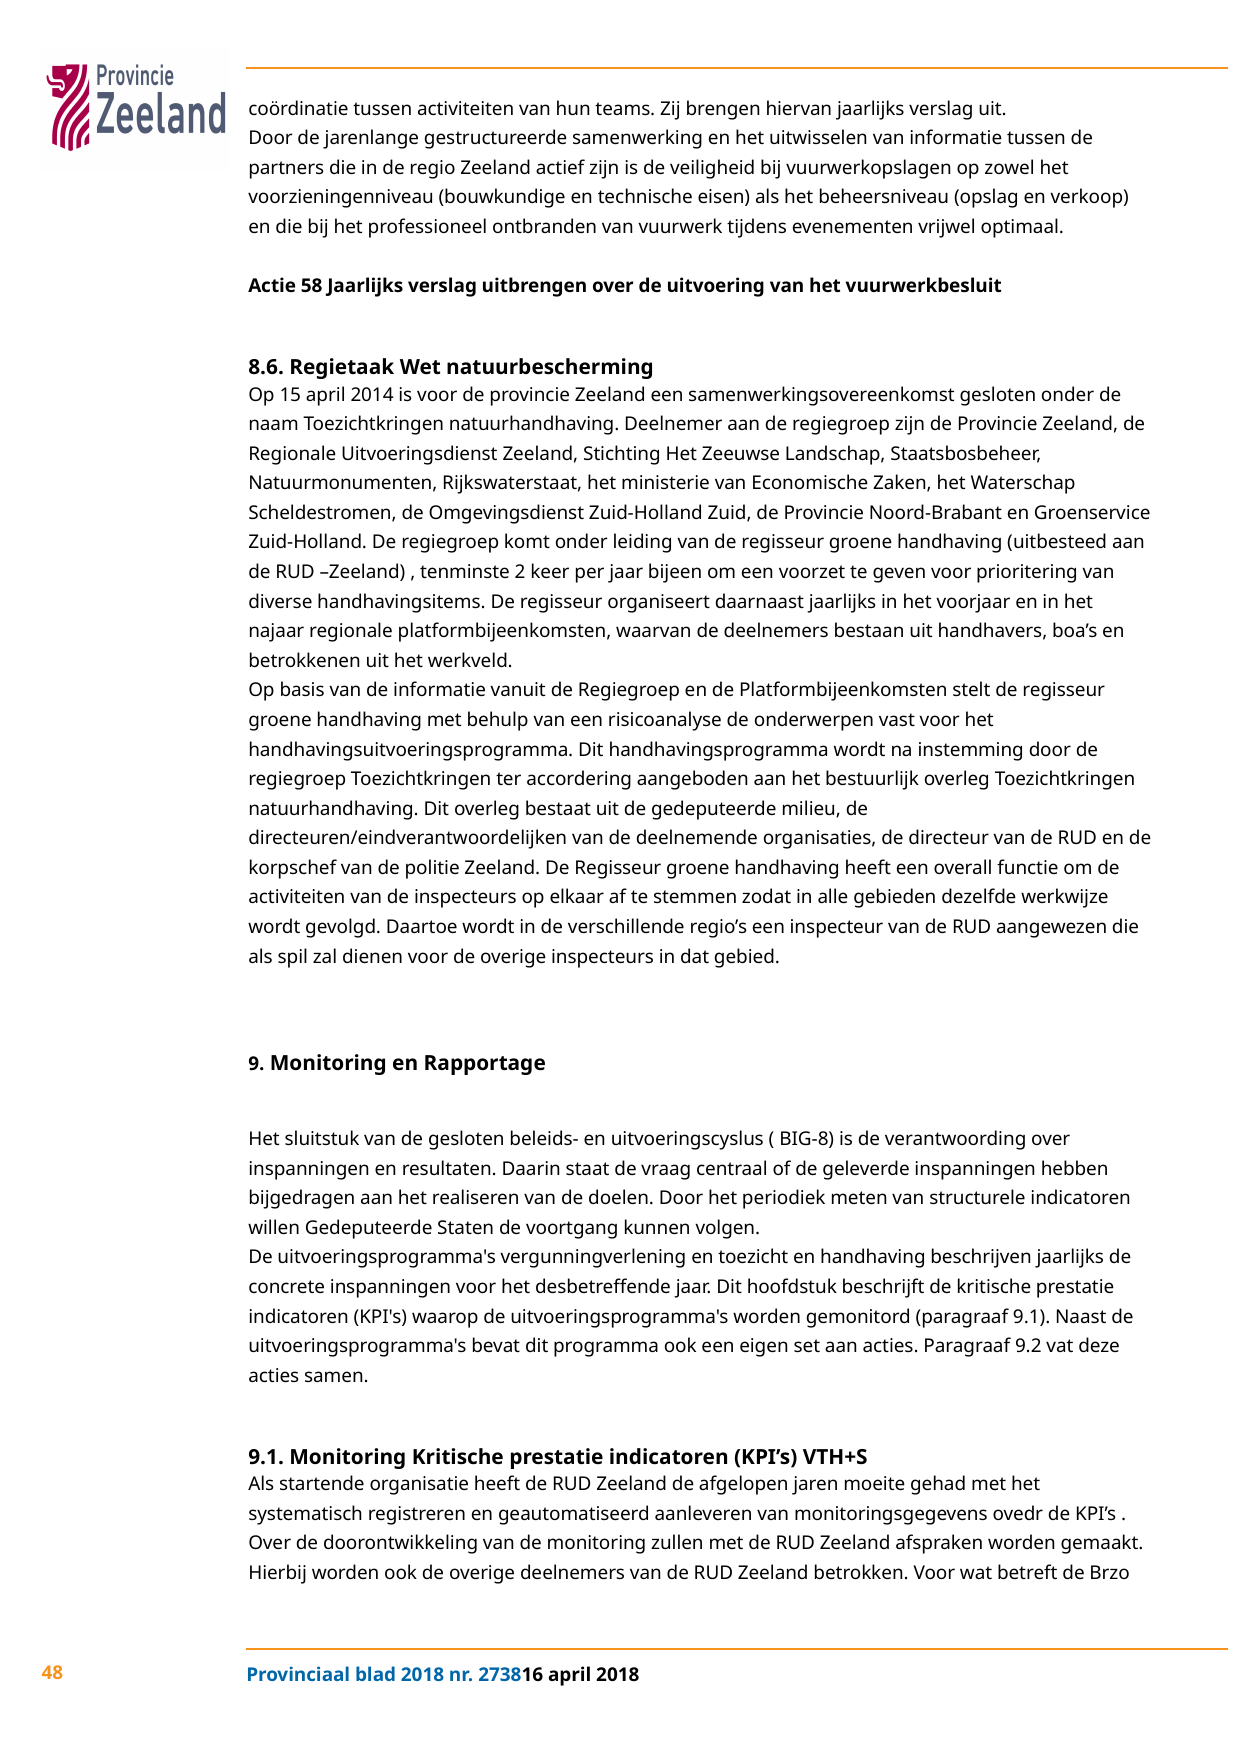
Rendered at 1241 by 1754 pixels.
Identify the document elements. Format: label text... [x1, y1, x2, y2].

text coördinatie tussen activiteiten van hun teams. Zij brengen hiervan jaarlijks verslag uit. [248, 95, 1152, 121]
picture [41, 47, 231, 172]
text De uitvoeringsprogramma's vergunningverlening en toezicht en handhaving beschrijven jaarlijks de concrete inspanningen voor het desbetreffende jaar. Dit hoofdstuk beschrijft de kritische prestatie indicatoren (KPI's) waarop de uitvoeringsprogramma's worden gemonitord (paragraaf 9.1). Naast de uitvoeringsprogramma's bevat dit programma ook een eigen set aan acties. Paragraaf 9.2 vat deze acties samen. [248, 1244, 1152, 1388]
text Het sluitstuk van de gesloten beleids- en uitvoeringscyslus ( BIG-8) is de verantwoording over inspanningen en resultaten. Daarin staat de vraag centraal of de geleverde inspanningen hebben bijgedragen aan het realiseren van de doelen. Door het periodiek meten van structurele indicatoren willen Gedeputeerde Staten de voortgang kunnen volgen. [248, 1125, 1152, 1240]
text Door de jarenlange gestructureerde samenwerking en het uitwisselen van informatie tussen de partners die in de regio Zeeland actief zijn is de veiligheid bij vuurwerkopslagen op zowel het voorzieningenniveau (bouwkundige en technische eisen) als het beheersniveau (opslag en verkoop) en die bij het professioneel ontbranden van vuurwerk tijdens evenementen vrijwel optimaal. [248, 124, 1152, 239]
text Als startende organisatie heeft de RUD Zeeland de afgelopen jaren moeite gehad met het systematisch registreren en geautomatiseerd aanleveren van monitoringsgegevens ovedr de KPI’s . Over de doorontwikkeling van de monitoring zullen met de RUD Zeeland afspraken worden gemaakt. Hierbij worden ook de overige deelnemers van de RUD Zeeland betrokken. Voor wat betreft de Brzo [248, 1470, 1152, 1585]
text Op 15 april 2014 is voor de provincie Zeeland een samenwerkingsovereenkomst gesloten onder de naam Toezichtkringen natuurhandhaving. Deelnemer aan de regiegroep zijn de Provincie Zeeland, de Regionale Uitvoeringsdienst Zeeland, Stichting Het Zeeuwse Landschap, Staatsbosbeheer, Natuurmonumenten, Rijkswaterstaat, het ministerie van Economische Zaken, het Waterschap Scheldestromen, de Omgevingsdienst Zuid-Holland Zuid, de Provincie Noord-Brabant en Groenservice Zuid-Holland. De regiegroep komt onder leiding van de regisseur groene handhaving (uitbesteed aan de RUD –Zeeland) , tenminste 2 keer per jaar bijeen om een voorzet te geven voor prioritering van diverse handhavingsitems. De regisseur organiseert daarnaast jaarlijks in het voorjaar en in het najaar regionale platformbijeenkomsten, waarvan de deelnemers bestaan uit handhavers, boa’s en betrokkenen uit het werkveld. [248, 381, 1152, 673]
text 8.6. Regietaak Wet natuurbescherming [248, 352, 1152, 381]
text Op basis van de informatie vanuit de Regiegroep en de Platformbijeenkomsten stelt de regisseur groene handhaving met behulp van een risicoanalyse de onderwerpen vast voor het handhavingsuitvoeringsprogramma. Dit handhavingsprogramma wordt na instemming door de regiegroep Toezichtkringen ter accordering aangeboden aan het bestuurlijk overleg Toezichtkringen natuurhandhaving. Dit overleg bestaat uit de gedeputeerde milieu, de directeuren/eindverantwoordelijken van de deelnemende organisaties, de directeur van de RUD en de korpschef van de politie Zeeland. De Regisseur groene handhaving heeft een overall functie om de activiteiten van de inspecteurs op elkaar af te stemmen zodat in alle gebieden dezelfde werkwijze wordt gevolgd. Daartoe wordt in de verschillende regio’s een inspecteur van de RUD aangewezen die als spil zal dienen voor de overige inspecteurs in dat gebied. [248, 677, 1152, 968]
text 9.1. Monitoring Kritische prestatie indicatoren (KPI’s) VTH+S [248, 1442, 1152, 1470]
text Actie 58 Jaarlijks verslag uitbrengen over de uitvoering van het vuurwerkbesluit [248, 272, 1152, 298]
text 9. Monitoring en Rapportage [248, 1048, 1152, 1076]
